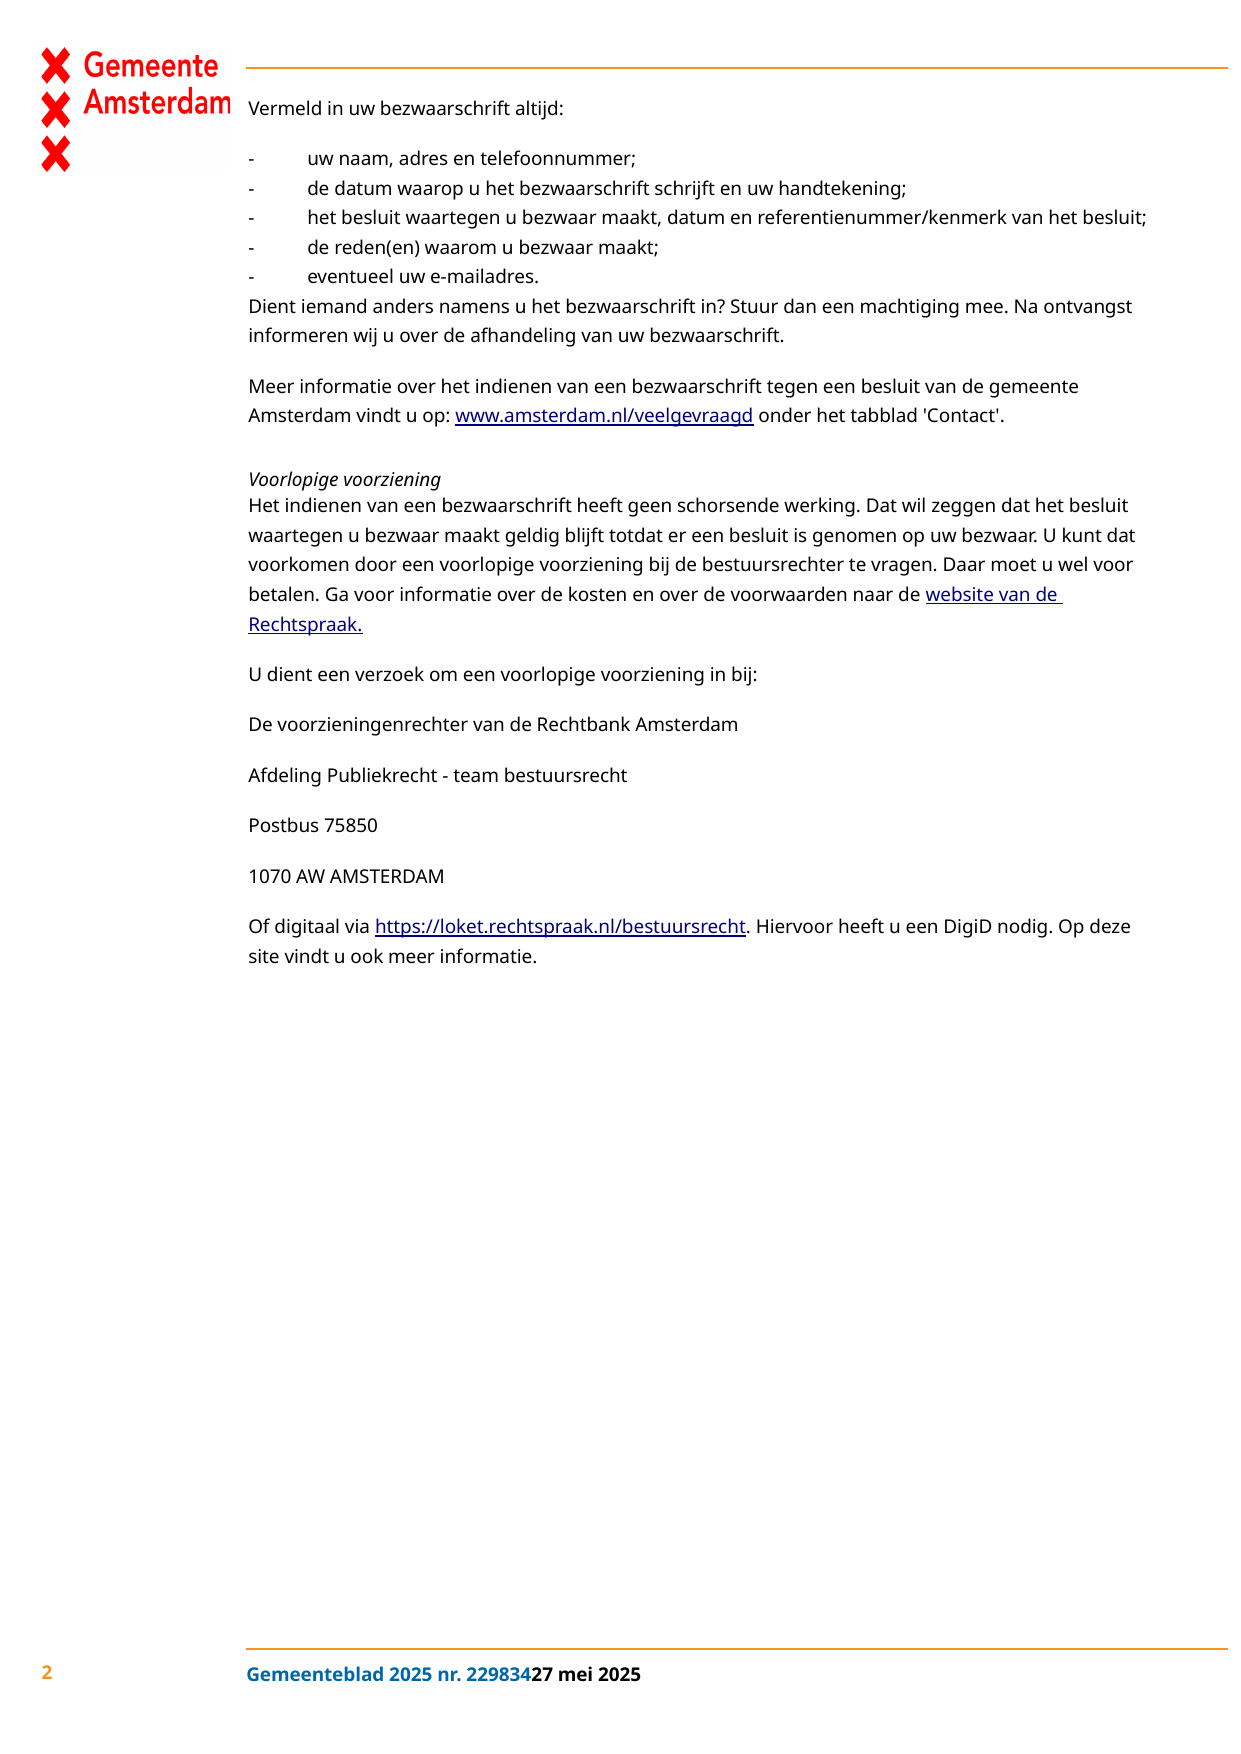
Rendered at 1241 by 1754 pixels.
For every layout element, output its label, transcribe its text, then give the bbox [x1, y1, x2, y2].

text Afdeling Publiekrecht - team bestuursrecht [248, 762, 1152, 788]
picture [41, 47, 231, 172]
text Postbus 75850 [248, 812, 1152, 838]
text Meer informatie over het indienen van een bezwaarschrift tegen een besluit van de gemeente Amsterdam vindt u op: www.amsterdam.nl/veelgevraagd onder het tabblad 'Contact'. [248, 373, 1152, 428]
list de datum waarop u het bezwaarschrift schrijft en uw handtekening; [248, 175, 1152, 201]
text De voorzieningenrechter van de Rechtbank Amsterdam [248, 712, 1152, 737]
text Dient iemand anders namens u het bezwaarschrift in? Stuur dan een machtiging mee. Na ontvangst informeren wij u over de afhandeling van uw bezwaarschrift. [248, 293, 1152, 348]
text Of digitaal via https://loket.rechtspraak.nl/bestuursrecht. Hiervoor heeft u een DigiD nodig. Op deze site vindt u ook meer informatie. [248, 913, 1152, 968]
text Vermeld in uw bezwaarschrift altijd: [248, 95, 1152, 121]
list eventueel uw e-mailadres. [248, 263, 1152, 289]
text Het indienen van een bezwaarschrift heeft geen schorsende werking. Dat wil zeggen dat het besluit waartegen u bezwaar maakt geldig blijft totdat er een besluit is genomen op uw bezwaar. U kunt dat voorkomen door een voorlopige voorziening bij de bestuursrechter te vragen. Daar moet u wel voor betalen. Ga voor informatie over de kosten en over de voorwaarden naar de website van de Rechtspraak. [248, 492, 1152, 636]
list uw naam, adres en telefoonnummer; [248, 145, 1152, 171]
text U dient een verzoek om een voorlopige voorziening in bij: [248, 661, 1152, 687]
text 1070 AW AMSTERDAM [248, 863, 1152, 888]
list het besluit waartegen u bezwaar maakt, datum en referentienummer/kenmerk van het besluit; [248, 204, 1152, 230]
text Voorlopige voorziening [248, 467, 1152, 492]
list de reden(en) waarom u bezwaar maakt; [248, 234, 1152, 260]
